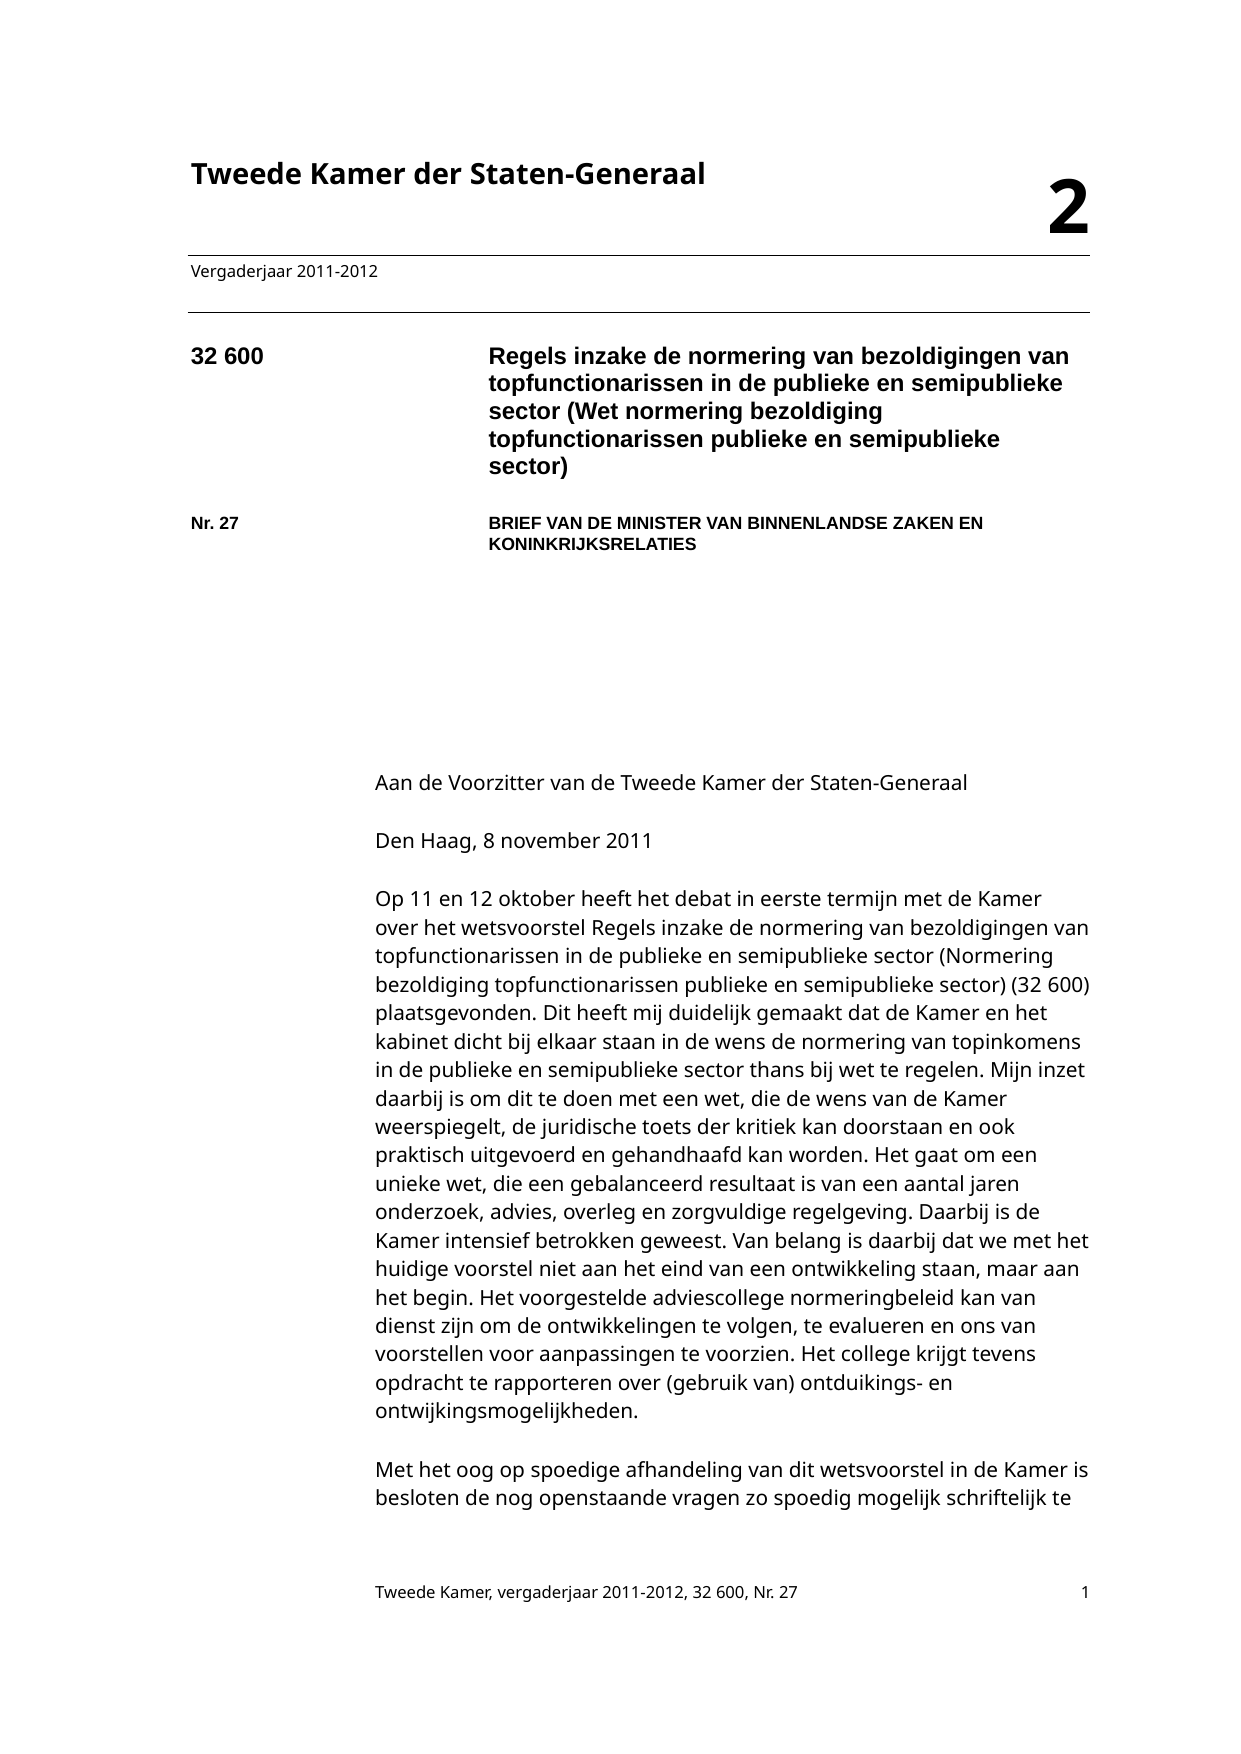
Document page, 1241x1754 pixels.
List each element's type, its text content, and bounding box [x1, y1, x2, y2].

table_cell BRIEF VAN DE MINISTER VAN BINNENLANDSE ZAKEN EN KONINKRIJKSRELATIES [485, 510, 1090, 649]
table_cell 32 600 [188, 339, 485, 510]
text Aan de Voorzitter van de Tweede Kamer der Staten-Generaal [375, 768, 1090, 796]
table_cell [485, 256, 1090, 312]
table_cell Regels inzake de normering van bezoldigingen van topfunctionarissen in de publieke en semipublieke sector (Wet normering bezoldiging topfunctionarissen publieke en semipublieke sector) [485, 339, 1090, 510]
table_header 2 [910, 150, 1090, 255]
text Den Haag, 8 november 2011 [375, 826, 1090, 854]
text Met het oog op spoedige afhandeling van dit wetsvoorstel in de Kamer is besloten de nog openstaande vragen zo spoedig mogelijk schriftelijk te [375, 1455, 1090, 1512]
table_cell [188, 313, 485, 339]
table_cell Nr. 27 [188, 510, 485, 649]
table_header Tweede Kamer der Staten-Generaal [188, 150, 909, 255]
table_cell [485, 313, 1090, 339]
table_cell Vergaderjaar 2011-2012 [188, 256, 485, 312]
text Op 11 en 12 oktober heeft het debat in eerste termijn met de Kamer over het wetsvoorstel Regels inzake de normering van bezoldigingen van topfunctionarissen in de publieke en semipublieke sector (Normering bezoldiging topfunctionarissen publieke en semipublieke sector) (32 600) plaatsgevonden. Dit heeft mij duidelijk gemaakt dat de Kamer en het kabinet dicht bij elkaar staan in de wens de normering van topinkomens in de publieke en semipublieke sector thans bij wet te regelen. Mijn inzet daarbij is om dit te doen met een wet, die de wens van de Kamer weerspiegelt, de juridische toets der kritiek kan doorstaan en ook praktisch uitgevoerd en gehandhaafd kan worden. Het gaat om een unieke wet, die een gebalanceerd resultaat is van een aantal jaren onderzoek, advies, overleg en zorgvuldige regelgeving. Daarbij is de Kamer intensief betrokken geweest. Van belang is daarbij dat we met het huidige voorstel niet aan het eind van een ontwikkeling staan, maar aan het begin. Het voorgestelde adviescollege normeringbeleid kan van dienst zijn om de ontwikkelingen te volgen, te evalueren en ons van voorstellen voor aanpassingen te voorzien. Het college krijgt tevens opdracht te rapporteren over (gebruik van) ontduikings- en ontwijkingsmogelijkheden. [375, 884, 1090, 1425]
